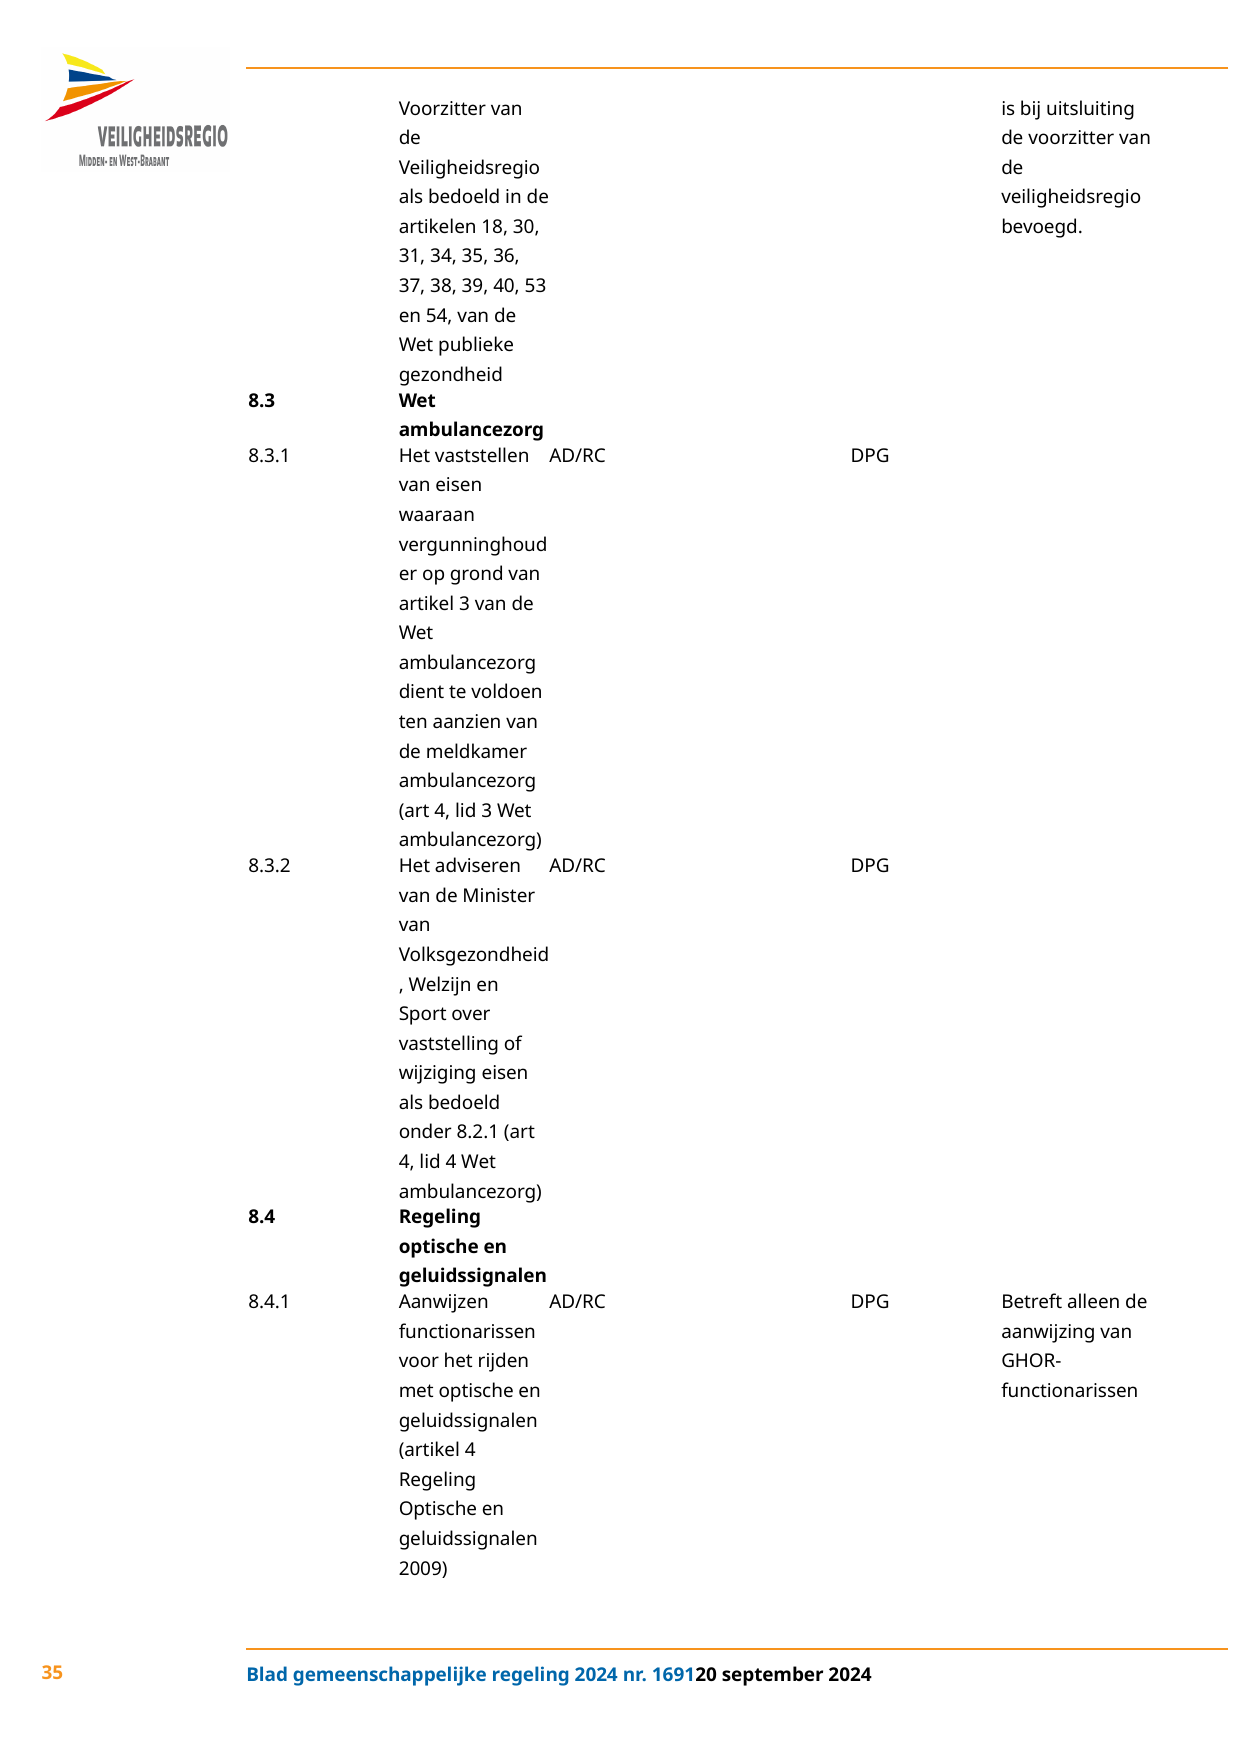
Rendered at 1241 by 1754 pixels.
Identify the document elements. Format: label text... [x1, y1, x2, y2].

table_cell [248, 95, 398, 387]
table_cell [850, 387, 1001, 442]
table_cell 8.4.1 [248, 1289, 398, 1580]
table_cell DPG [850, 1289, 1001, 1580]
table_cell Aanwijzen functionarissen voor het rijden met optische en geluidssignalen (artikel 4 Regeling Optische en geluidssignalen 2009) [399, 1289, 549, 1580]
table_cell [549, 387, 850, 442]
table_cell Het adviseren van de Minister van Volksgezondheid, Welzijn en Sport over vaststelling of wijziging eisen als bedoeld onder 8.2.1 (art 4, lid 4 Wet ambulancezorg) [399, 853, 549, 1203]
table_cell DPG [850, 853, 1001, 1203]
table_cell is bij uitsluiting de voorzitter van de veiligheidsregio bevoegd. [1001, 95, 1152, 387]
table_cell Voorzitter van de Veiligheidsregio als bedoeld in de artikelen 18, 30, 31, 34, 35, 36, 37, 38, 39, 40, 53 en 54, van de Wet publieke gezondheid [399, 95, 549, 387]
table_cell Wet ambulancezorg [399, 387, 549, 442]
table_cell 8.3 [248, 387, 398, 442]
table_cell [1001, 387, 1152, 442]
table_cell [850, 95, 1001, 387]
table_cell AD/RC [549, 1289, 850, 1580]
table_cell Het vaststellen van eisen waaraan vergunninghouder op grond van artikel 3 van de Wet ambulancezorg dient te voldoen ten aanzien van de meldkamer ambulancezorg (art 4, lid 3 Wet ambulancezorg) [399, 442, 549, 852]
table_cell 8.3.2 [248, 853, 398, 1203]
table_cell AD/RC [549, 853, 850, 1203]
table_cell Regeling optische en geluidssignalen [399, 1204, 549, 1288]
table_cell Betreft alleen de aanwijzing van GHOR-functionarissen [1001, 1289, 1152, 1580]
picture [41, 47, 231, 172]
table_cell [1001, 442, 1152, 852]
table_cell [549, 95, 850, 387]
table_cell 8.3.1 [248, 442, 398, 852]
table_cell [1001, 853, 1152, 1203]
table_cell [1001, 1204, 1152, 1288]
table_cell [549, 1204, 850, 1288]
table_cell [850, 1204, 1001, 1288]
table_cell DPG [850, 442, 1001, 852]
table_cell AD/RC [549, 442, 850, 852]
table_cell 8.4 [248, 1204, 398, 1288]
